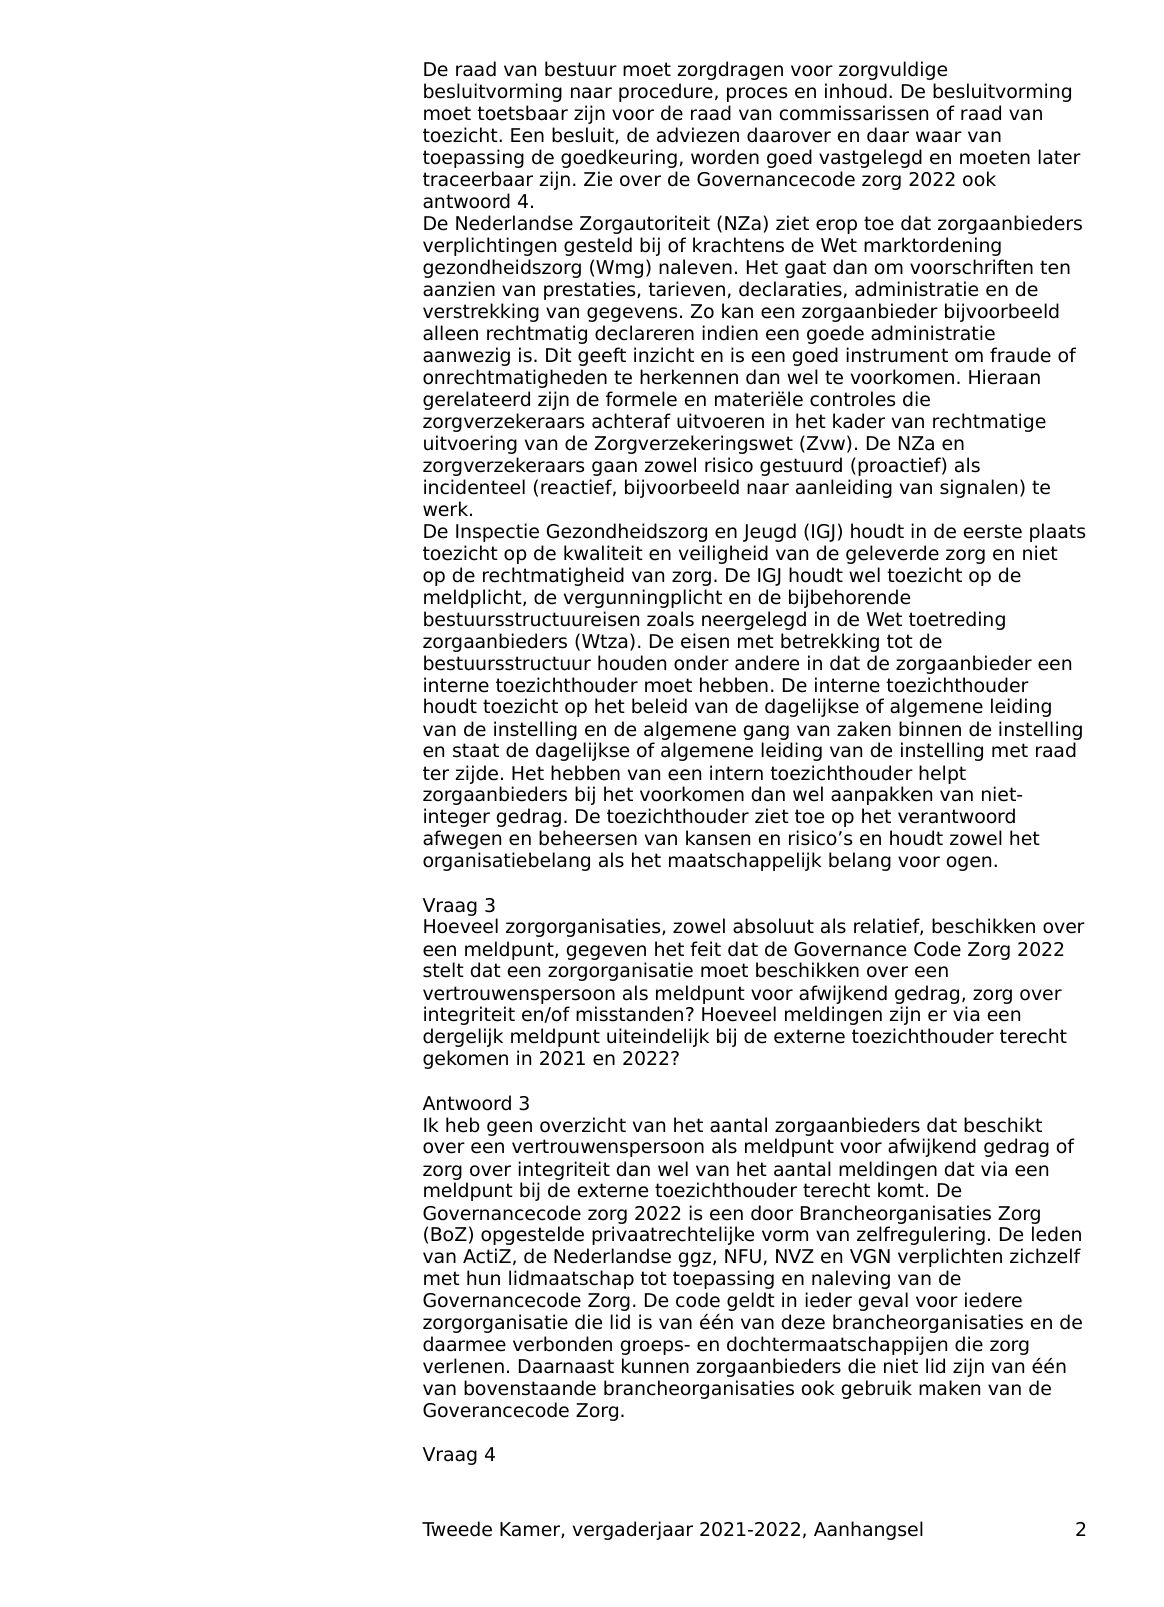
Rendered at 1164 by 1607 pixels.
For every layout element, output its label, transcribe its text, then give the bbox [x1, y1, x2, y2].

text Vraag 3 [422, 894, 1087, 916]
text De Nederlandse Zorgautoriteit (NZa) ziet erop toe dat zorgaanbieders verplichtingen gesteld bij of krachtens de Wet marktordening gezondheidszorg (Wmg) naleven. Het gaat dan om voorschriften ten aanzien van prestaties, tarieven, declaraties, administratie en de verstrekking van gegevens. Zo kan een zorgaanbieder bijvoorbeeld alleen rechtmatig declareren indien een goede administratie aanwezig is. Dit geeft inzicht en is een goed instrument om fraude of onrechtmatigheden te herkennen dan wel te voorkomen. Hieraan gerelateerd zijn de formele en materiële controles die zorgverzekeraars achteraf uitvoeren in het kader van rechtmatige uitvoering van de Zorgverzekeringswet (Zvw). De NZa en zorgverzekeraars gaan zowel risico gestuurd (proactief) als incidenteel (reactief, bijvoorbeeld naar aanleiding van signalen) te werk. [422, 213, 1087, 521]
text Antwoord 3 [422, 1092, 1087, 1114]
text Hoeveel zorgorganisaties, zowel absoluut als relatief, beschikken over een meldpunt, gegeven het feit dat de Governance Code Zorg 2022 stelt dat een zorgorganisatie moet beschikken over een vertrouwenspersoon als meldpunt voor afwijkend gedrag, zorg over integriteit en/of misstanden? Hoeveel meldingen zijn er via een dergelijk meldpunt uiteindelijk bij de externe toezichthouder terecht gekomen in 2021 en 2022? [422, 916, 1087, 1070]
text Vraag 4 [422, 1444, 1087, 1466]
text De raad van bestuur moet zorgdragen voor zorgvuldige besluitvorming naar procedure, proces en inhoud. De besluitvorming moet toetsbaar zijn voor de raad van commissarissen of raad van toezicht. Een besluit, de adviezen daarover en daar waar van toepassing de goedkeuring, worden goed vastgelegd en moeten later traceerbaar zijn. Zie over de Governancecode zorg 2022 ook antwoord 4. [422, 59, 1087, 213]
text De Inspectie Gezondheidszorg en Jeugd (IGJ) houdt in de eerste plaats toezicht op de kwaliteit en veiligheid van de geleverde zorg en niet op de rechtmatigheid van zorg. De IGJ houdt wel toezicht op de meldplicht, de vergunningplicht en de bijbehorende bestuursstructuureisen zoals neergelegd in de Wet toetreding zorgaanbieders (Wtza). De eisen met betrekking tot de bestuursstructuur houden onder andere in dat de zorgaanbieder een interne toezichthouder moet hebben. De interne toezichthouder houdt toezicht op het beleid van de dagelijkse of algemene leiding van de instelling en de algemene gang van zaken binnen de instelling en staat de dagelijkse of algemene leiding van de instelling met raad ter zijde. Het hebben van een intern toezichthouder helpt zorgaanbieders bij het voorkomen dan wel aanpakken van niet-integer gedrag. De toezichthouder ziet toe op het verantwoord afwegen en beheersen van kansen en risico’s en houdt zowel het organisatiebelang als het maatschappelijk belang voor ogen. [422, 521, 1087, 872]
text Ik heb geen overzicht van het aantal zorgaanbieders dat beschikt over een vertrouwenspersoon als meldpunt voor afwijkend gedrag of zorg over integriteit dan wel van het aantal meldingen dat via een meldpunt bij de externe toezichthouder terecht komt. De Governancecode zorg 2022 is een door Brancheorganisaties Zorg (BoZ) opgestelde privaatrechtelijke vorm van zelfregulering. De leden van ActiZ, de Nederlandse ggz, NFU, NVZ en VGN verplichten zichzelf met hun lidmaatschap tot toepassing en naleving van de Governancecode Zorg. De code geldt in ieder geval voor iedere zorgorganisatie die lid is van één van deze brancheorganisaties en de daarmee verbonden groeps- en dochtermaatschappijen die zorg verlenen. Daarnaast kunnen zorgaanbieders die niet lid zijn van één van bovenstaande brancheorganisaties ook gebruik maken van de Goverancecode Zorg. [422, 1114, 1087, 1422]
